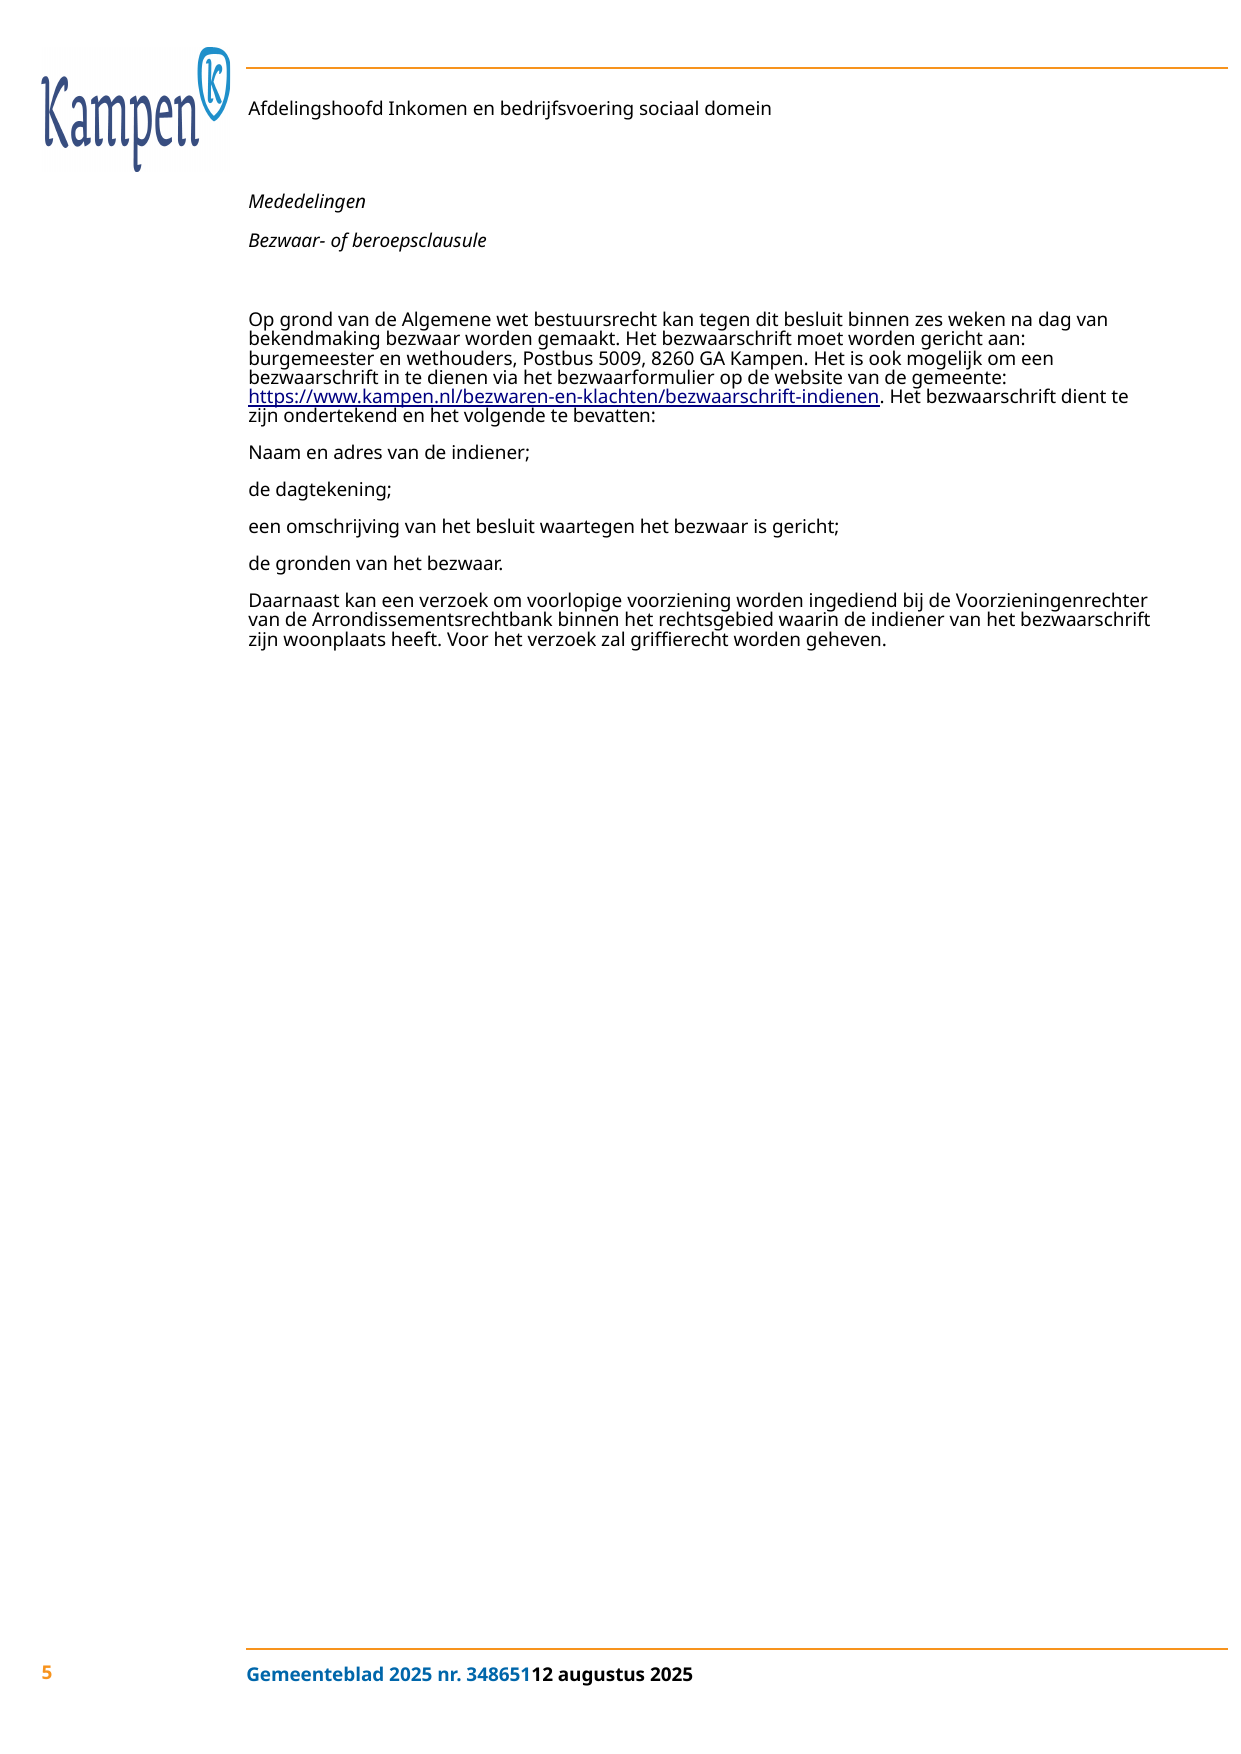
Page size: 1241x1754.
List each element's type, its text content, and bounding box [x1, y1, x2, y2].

text een omschrijving van het besluit waartegen het bezwaar is gericht; [248, 518, 1152, 537]
text Mededelingen [248, 188, 1152, 214]
text Afdelingshoofd Inkomen en bedrijfsvoering sociaal domein [248, 95, 1152, 121]
text de dagtekening; [248, 481, 1152, 501]
text Naam en adres van de indiener; [248, 444, 1152, 463]
text de gronden van het bezwaar. [248, 555, 1152, 574]
text Op grond van de Algemene wet bestuursrecht kan tegen dit besluit binnen zes weken na dag van bekendmaking bezwaar worden gemaakt. Het bezwaarschrift moet worden gericht aan: burgemeester en wethouders, Postbus 5009, 8260 GA Kampen. Het is ook mogelijk om een bezwaarschrift in te dienen via het bezwaarformulier op de website van de gemeente: https://www.kampen.nl/bezwaren-en-klachten/bezwaarschrift-indienen. Het bezwaarschrift dient te zijn ondertekend en het volgende te bevatten: [248, 311, 1152, 427]
picture [41, 47, 231, 172]
text Bezwaar- of beroepsclausule [248, 228, 1152, 253]
text Daarnaast kan een verzoek om voorlopige voorziening worden ingediend bij de Voorzieningenrechter van de Arrondissementsrechtbank binnen het rechtsgebied waarin de indiener van het bezwaarschrift zijn woonplaats heeft. Voor het verzoek zal griffierecht worden geheven. [248, 592, 1152, 650]
